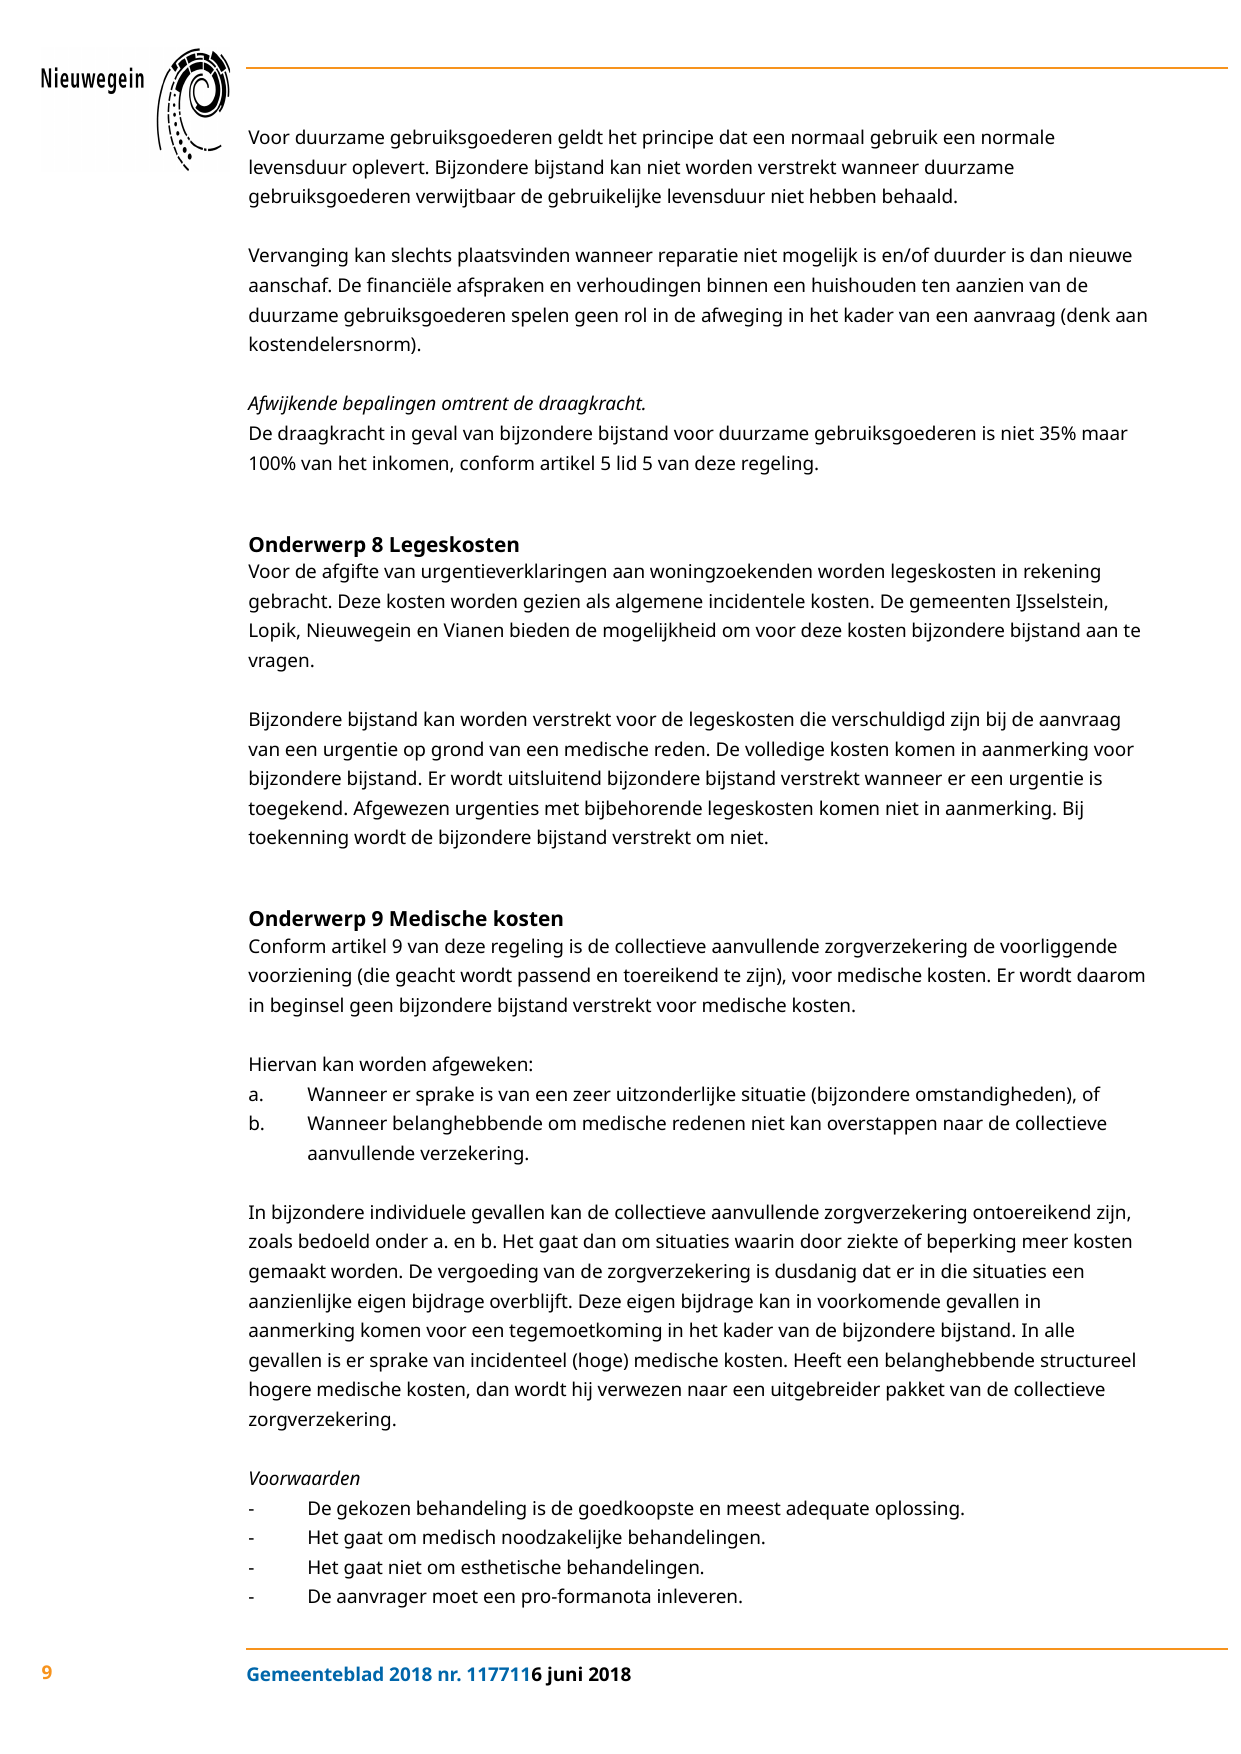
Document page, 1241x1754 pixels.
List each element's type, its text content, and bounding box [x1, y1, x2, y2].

list Wanneer er sprake is van een zeer uitzonderlijke situatie (bijzondere omstandigheden), of [248, 1081, 1152, 1107]
list De aanvrager moet een pro-formanota inleveren. [248, 1584, 1152, 1609]
list Het gaat niet om esthetische behandelingen. [248, 1554, 1152, 1580]
text Vervanging kan slechts plaatsvinden wanneer reparatie niet mogelijk is en/of duurder is dan nieuwe aanschaf. De financiële afspraken en verhoudingen binnen een huishouden ten aanzien van de duurzame gebruiksgoederen spelen geen rol in de afweging in het kader van een aanvraag (denk aan kostendelersnorm). [248, 243, 1152, 357]
list De gekozen behandeling is de goedkoopste en meest adequate oplossing. [248, 1495, 1152, 1521]
text Voor duurzame gebruiksgoederen geldt het principe dat een normaal gebruik een normale levensduur oplevert. Bijzondere bijstand kan niet worden verstrekt wanneer duurzame gebruiksgoederen verwijtbaar de gebruikelijke levensduur niet hebben behaald. [248, 124, 1152, 209]
text Hiervan kan worden afgeweken: [248, 1051, 1152, 1077]
text Voorwaarden [248, 1465, 1152, 1491]
text Bijzondere bijstand kan worden verstrekt voor de legeskosten die verschuldigd zijn bij de aanvraag van een urgentie op grond van een medische reden. De volledige kosten komen in aanmerking voor bijzondere bijstand. Er wordt uitsluitend bijzondere bijstand verstrekt wanneer er een urgentie is toegekend. Afgewezen urgenties met bijbehorende legeskosten komen niet in aanmerking. Bij toekenning wordt de bijzondere bijstand verstrekt om niet. [248, 706, 1152, 850]
text Voor de afgifte van urgentieverklaringen aan woningzoekenden worden legeskosten in rekening gebracht. Deze kosten worden gezien als algemene incidentele kosten. De gemeenten IJsselstein, Lopik, Nieuwegein en Vianen bieden de mogelijkheid om voor deze kosten bijzondere bijstand aan te vragen. [248, 558, 1152, 673]
text Onderwerp 9 Medische kosten [248, 904, 1152, 933]
picture [41, 47, 231, 172]
text Afwijkende bepalingen omtrent de draagkracht. [248, 391, 1152, 416]
list Wanneer belanghebbende om medische redenen niet kan overstappen naar de collectieve aanvullende verzekering. [248, 1110, 1152, 1166]
list Het gaat om medisch noodzakelijke behandelingen. [248, 1524, 1152, 1550]
text Conform artikel 9 van deze regeling is de collectieve aanvullende zorgverzekering de voorliggende voorziening (die geacht wordt passend en toereikend te zijn), voor medische kosten. Er wordt daarom in beginsel geen bijzondere bijstand verstrekt voor medische kosten. [248, 933, 1152, 1018]
text Onderwerp 8 Legeskosten [248, 530, 1152, 558]
text De draagkracht in geval van bijzondere bijstand voor duurzame gebruiksgoederen is niet 35% maar 100% van het inkomen, conform artikel 5 lid 5 van deze regeling. [248, 420, 1152, 476]
text In bijzondere individuele gevallen kan de collectieve aanvullende zorgverzekering ontoereikend zijn, zoals bedoeld onder a. en b. Het gaat dan om situaties waarin door ziekte of beperking meer kosten gemaakt worden. De vergoeding van de zorgverzekering is dusdanig dat er in die situaties een aanzienlijke eigen bijdrage overblijft. Deze eigen bijdrage kan in voorkomende gevallen in aanmerking komen voor een tegemoetkoming in het kader van de bijzondere bijstand. In alle gevallen is er sprake van incidenteel (hoge) medische kosten. Heeft een belanghebbende structureel hogere medische kosten, dan wordt hij verwezen naar een uitgebreider pakket van de collectieve zorgverzekering. [248, 1199, 1152, 1432]
